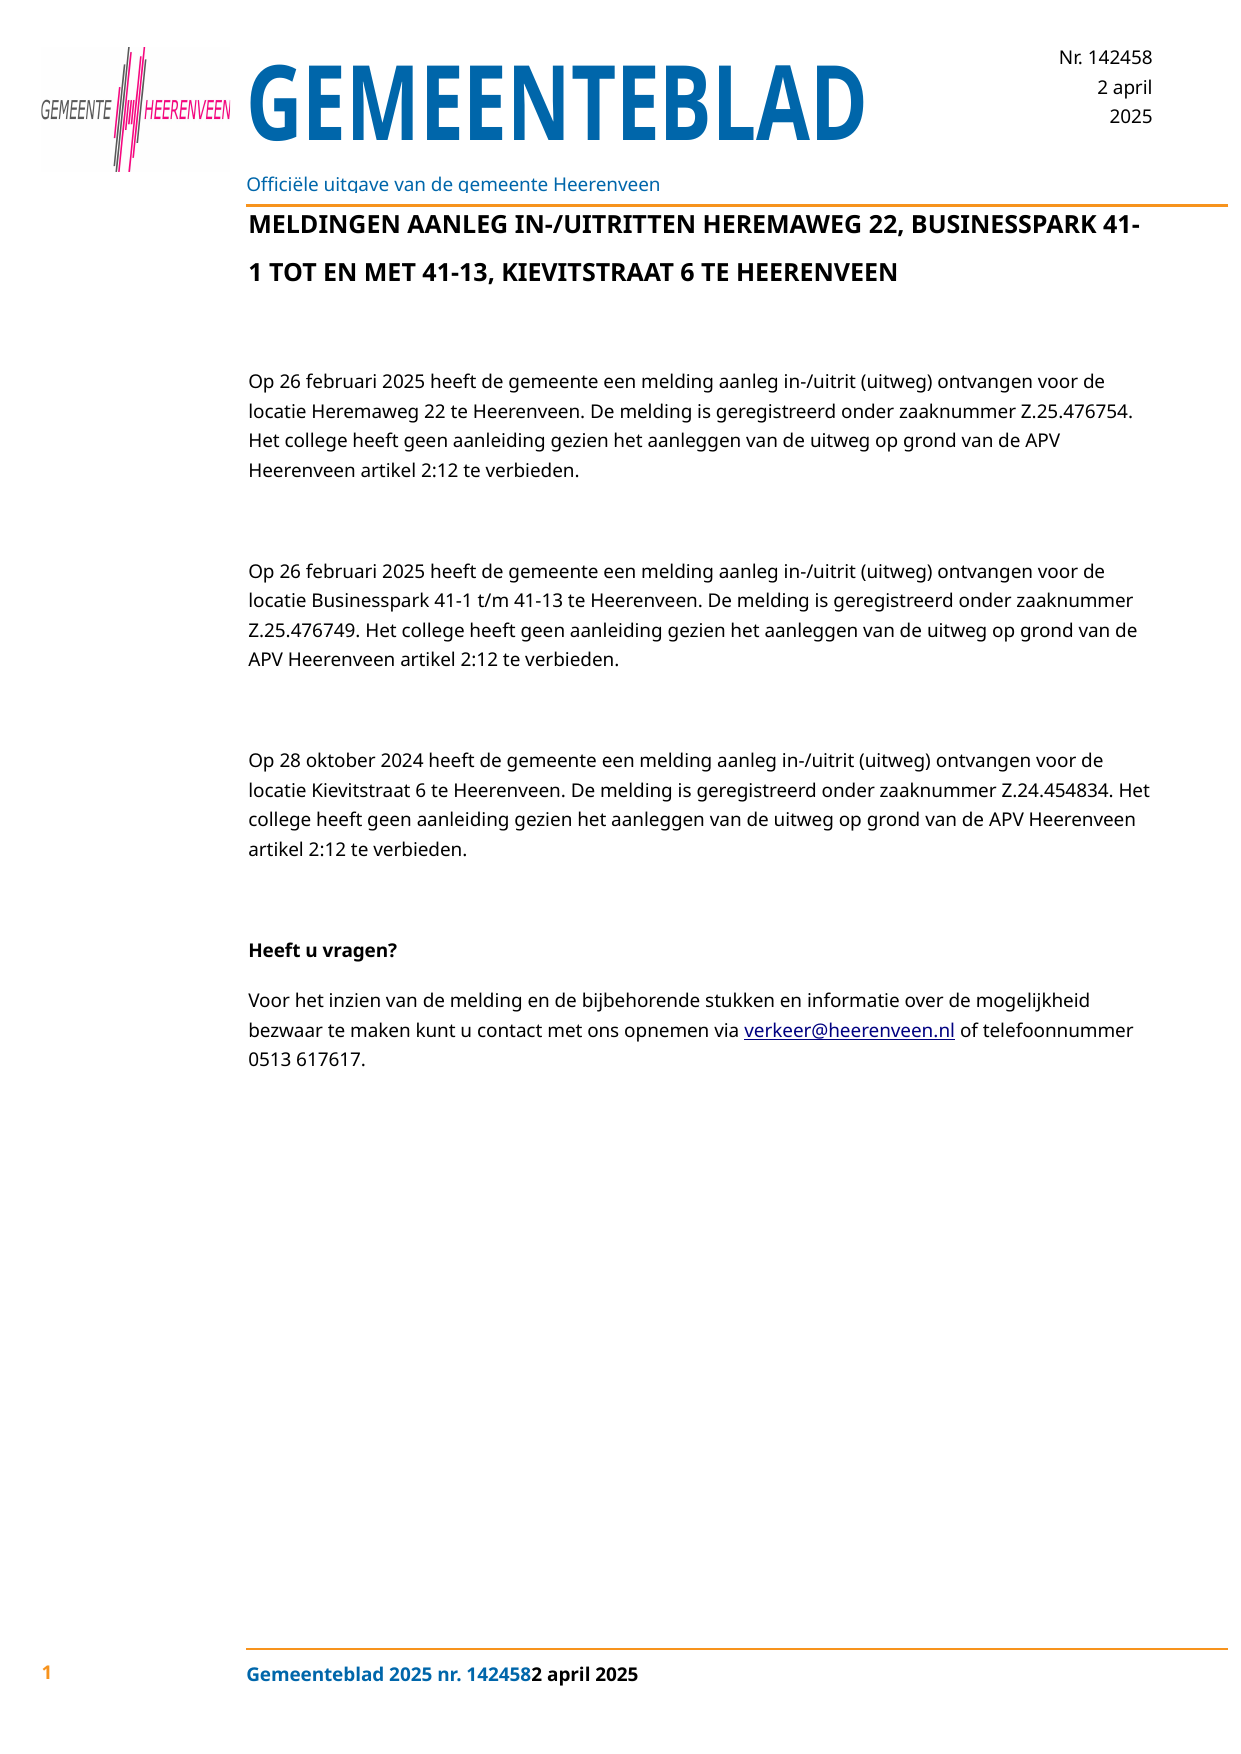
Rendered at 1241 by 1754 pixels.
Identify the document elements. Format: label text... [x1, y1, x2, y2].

text Op 28 oktober 2024 heeft de gemeente een melding aanleg in-/uitrit (uitweg) ontvangen voor de locatie Kievitstraat 6 te Heerenveen. De melding is geregistreerd onder zaaknummer Z.24.454834. Het college heeft geen aanleiding gezien het aanleggen van de uitweg op grond van de APV Heerenveen artikel 2:12 te verbieden. [248, 747, 1152, 862]
text Voor het inzien van de melding en de bijbehorende stukken en informatie over de mogelijkheid bezwaar te maken kunt u contact met ons opnemen via verkeer@heerenveen.nl of telefoonnummer 0513 617617. [248, 987, 1152, 1072]
text MELDINGEN AANLEG IN-/UITRITTEN HEREMAWEG 22, BUSINESSPARK 41-1 TOT EN MET 41-13, KIEVITSTRAAT 6 TE HEERENVEEN [248, 207, 1152, 288]
picture [41, 47, 231, 172]
text Heeft u vragen? [248, 937, 1152, 963]
text Op 26 februari 2025 heeft de gemeente een melding aanleg in-/uitrit (uitweg) ontvangen voor de locatie Heremaweg 22 te Heerenveen. De melding is geregistreerd onder zaaknummer Z.25.476754. Het college heeft geen aanleiding gezien het aanleggen van de uitweg op grond van de APV Heerenveen artikel 2:12 te verbieden. [248, 368, 1152, 483]
text Op 26 februari 2025 heeft de gemeente een melding aanleg in-/uitrit (uitweg) ontvangen voor de locatie Businesspark 41-1 t/m 41-13 te Heerenveen. De melding is geregistreerd onder zaaknummer Z.25.476749. Het college heeft geen aanleiding gezien het aanleggen van de uitweg op grond van de APV Heerenveen artikel 2:12 te verbieden. [248, 558, 1152, 672]
